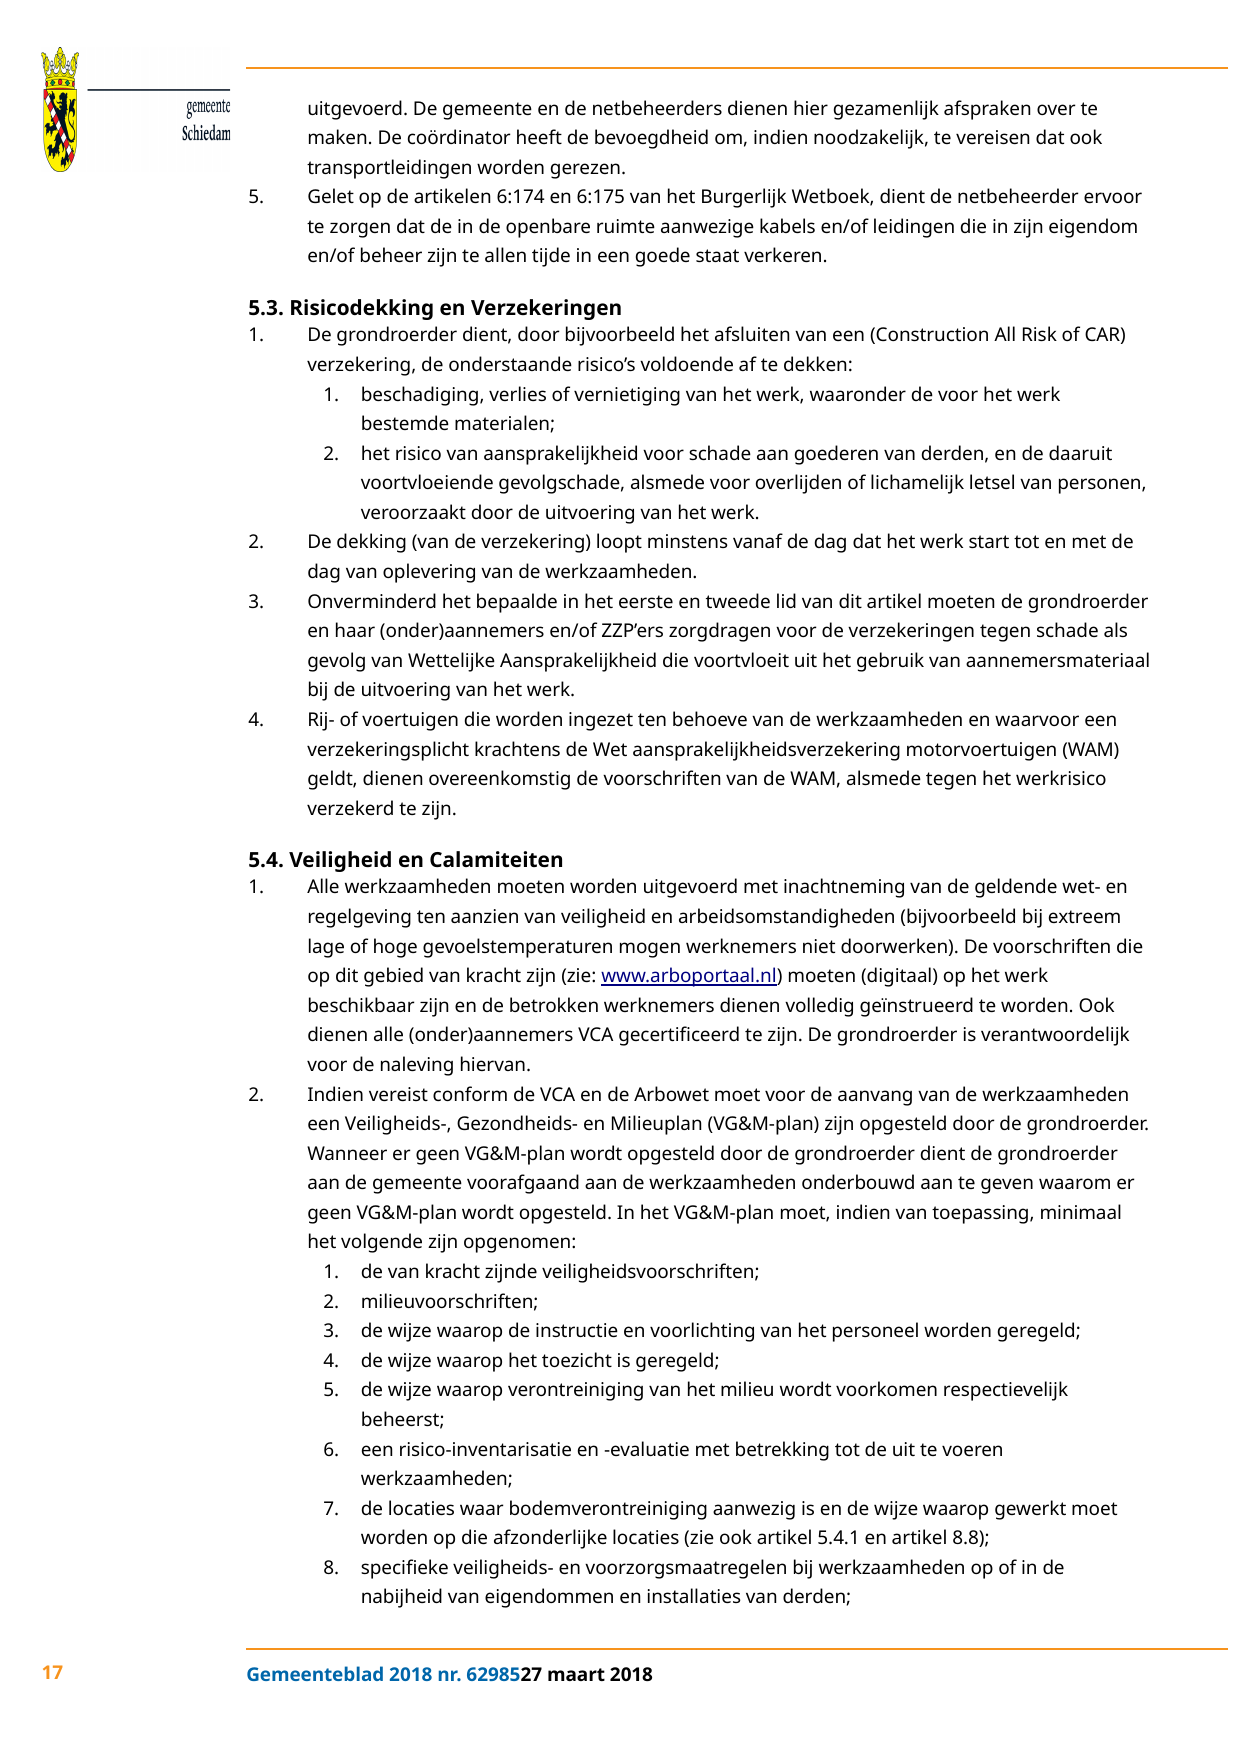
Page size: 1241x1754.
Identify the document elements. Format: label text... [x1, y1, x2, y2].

list de wijze waarop de instructie en voorlichting van het personeel worden geregeld; [323, 1317, 1152, 1343]
list specifieke veiligheids- en voorzorgsmaatregelen bij werkzaamheden op of in de nabijheid van eigendommen en installaties van derden; [323, 1554, 1152, 1609]
picture [41, 47, 231, 172]
list Alle werkzaamheden moeten worden uitgevoerd met inachtneming van de geldende wet- en regelgeving ten aanzien van veiligheid en arbeidsomstandigheden (bijvoorbeeld bij extreem lage of hoge gevoelstemperaturen mogen werknemers niet doorwerken). De voorschriften die op dit gebied van kracht zijn (zie: www.arboportaal.nl) moeten (digitaal) op het werk beschikbaar zijn en de betrokken werknemers dienen volledig geïnstrueerd te worden. Ook dienen alle (onder)aannemers VCA gecertificeerd te zijn. De grondroerder is verantwoordelijk voor de naleving hiervan. [248, 874, 1152, 1077]
list de wijze waarop het toezicht is geregeld; [323, 1347, 1152, 1373]
list de van kracht zijnde veiligheidsvoorschriften; [323, 1258, 1152, 1284]
list De dekking (van de verzekering) loopt minstens vanaf de dag dat het werk start tot en met de dag van oplevering van de werkzaamheden. [248, 529, 1152, 584]
list Rij- of voertuigen die worden ingezet ten behoeve van de werkzaamheden en waarvoor een verzekeringsplicht krachtens de Wet aansprakelijkheidsverzekering motorvoertuigen (WAM) geldt, dienen overeenkomstig de voorschriften van de WAM, alsmede tegen het werkrisico verzekerd te zijn. [248, 706, 1152, 821]
list uitgevoerd. De gemeente en de netbeheerders dienen hier gezamenlijk afspraken over te maken. De coördinator heeft de bevoegdheid om, indien noodzakelijk, te vereisen dat ook transportleidingen worden gerezen. [248, 95, 1152, 180]
text 5.3. Risicodekking en Verzekeringen [248, 293, 1152, 322]
list De grondroerder dient, door bijvoorbeeld het afsluiten van een (Construction All Risk of CAR) verzekering, de onderstaande risico’s voldoende af te dekken: [248, 322, 1152, 377]
text 5.4. Veiligheid en Calamiteiten [248, 845, 1152, 874]
list Gelet op de artikelen 6:174 en 6:175 van het Burgerlijk Wetboek, dient de netbeheerder ervoor te zorgen dat de in de openbare ruimte aanwezige kabels en/of leidingen die in zijn eigendom en/of beheer zijn te allen tijde in een goede staat verkeren. [248, 183, 1152, 268]
list de wijze waarop verontreiniging van het milieu wordt voorkomen respectievelijk beheerst; [323, 1377, 1152, 1432]
list een risico-inventarisatie en -evaluatie met betrekking tot de uit te voeren werkzaamheden; [323, 1436, 1152, 1491]
list Indien vereist conform de VCA en de Arbowet moet voor de aanvang van de werkzaamheden een Veiligheids-, Gezondheids- en Milieuplan (VG&M-plan) zijn opgesteld door de grondroerder. Wanneer er geen VG&M-plan wordt opgesteld door de grondroerder dient de grondroerder aan de gemeente voorafgaand aan de werkzaamheden onderbouwd aan te geven waarom er geen VG&M-plan wordt opgesteld. In het VG&M-plan moet, indien van toepassing, minimaal het volgende zijn opgenomen: [248, 1081, 1152, 1254]
list de locaties waar bodemverontreiniging aanwezig is en de wijze waarop gewerkt moet worden op die afzonderlijke locaties (zie ook artikel 5.4.1 en artikel 8.8); [323, 1495, 1152, 1550]
list milieuvoorschriften; [323, 1288, 1152, 1314]
list Onverminderd het bepaalde in het eerste en tweede lid van dit artikel moeten de grondroerder en haar (onder)aannemers en/of ZZP’ers zorgdragen voor de verzekeringen tegen schade als gevolg van Wettelijke Aansprakelijkheid die voortvloeit uit het gebruik van aannemersmateriaal bij de uitvoering van het werk. [248, 588, 1152, 702]
list het risico van aansprakelijkheid voor schade aan goederen van derden, en de daaruit voortvloeiende gevolgschade, alsmede voor overlijden of lichamelijk letsel van personen, veroorzaakt door de uitvoering van het werk. [323, 440, 1152, 525]
list beschadiging, verlies of vernietiging van het werk, waaronder de voor het werk bestemde materialen; [323, 381, 1152, 436]
